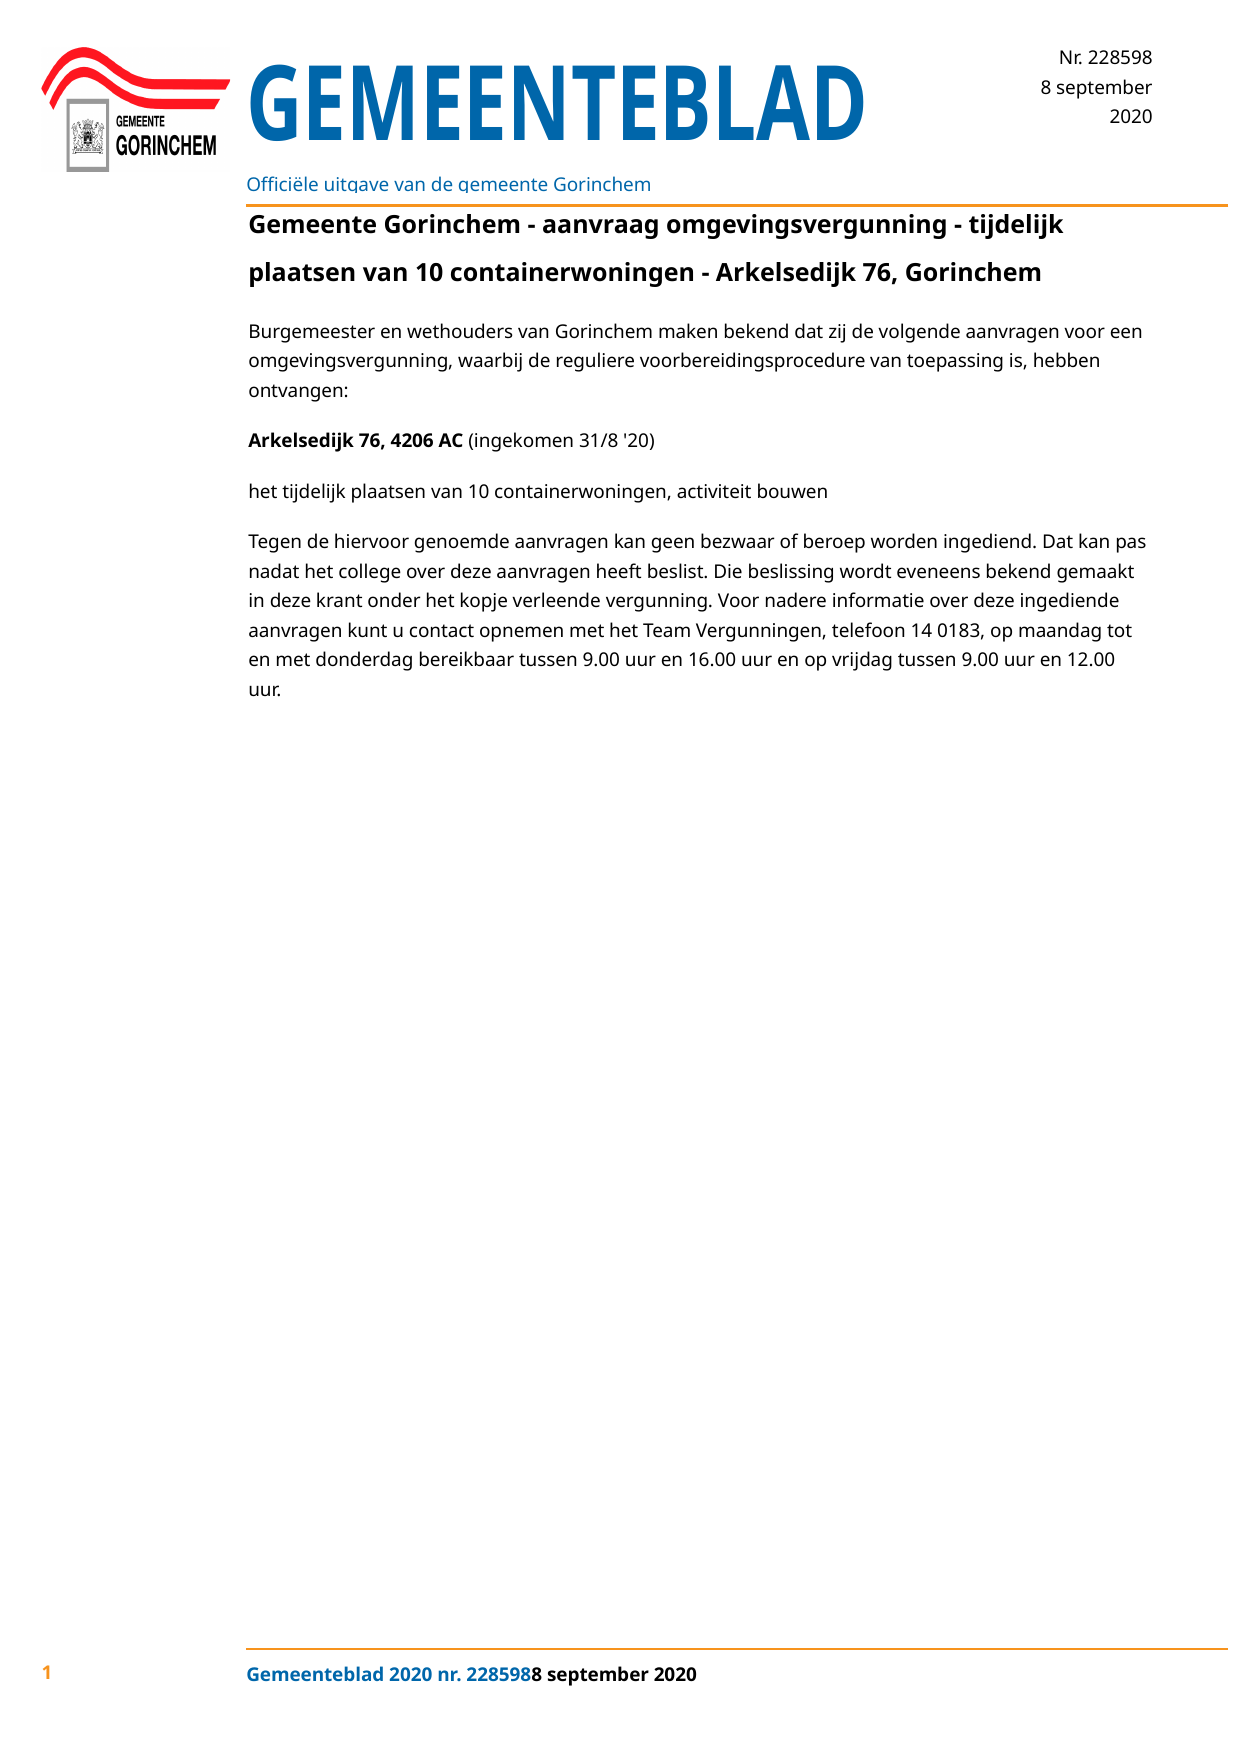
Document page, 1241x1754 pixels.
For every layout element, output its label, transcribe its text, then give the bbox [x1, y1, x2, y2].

text Arkelsedijk 76, 4206 AC (ingekomen 31/8 '20) [248, 427, 1152, 453]
text het tijdelijk plaatsen van 10 containerwoningen, activiteit bouwen [248, 478, 1152, 504]
text Burgemeester en wethouders van Gorinchem maken bekend dat zij de volgende aanvragen voor een omgevingsvergunning, waarbij de reguliere voorbereidingsprocedure van toepassing is, hebben ontvangen: [248, 318, 1152, 403]
picture [41, 47, 231, 172]
text Tegen de hiervoor genoemde aanvragen kan geen bezwaar of beroep worden ingediend. Dat kan pas nadat het college over deze aanvragen heeft beslist. Die beslissing wordt eveneens bekend gemaakt in deze krant onder het kopje verleende vergunning. Voor nadere informatie over deze ingediende aanvragen kunt u contact opnemen met het Team Vergunningen, telefoon 14 0183, op maandag tot en met donderdag bereikbaar tussen 9.00 uur en 16.00 uur en op vrijdag tussen 9.00 uur en 12.00 uur. [248, 528, 1152, 702]
text Gemeente Gorinchem - aanvraag omgevingsvergunning - tijdelijk plaatsen van 10 containerwoningen - Arkelsedijk 76, Gorinchem [248, 207, 1152, 288]
